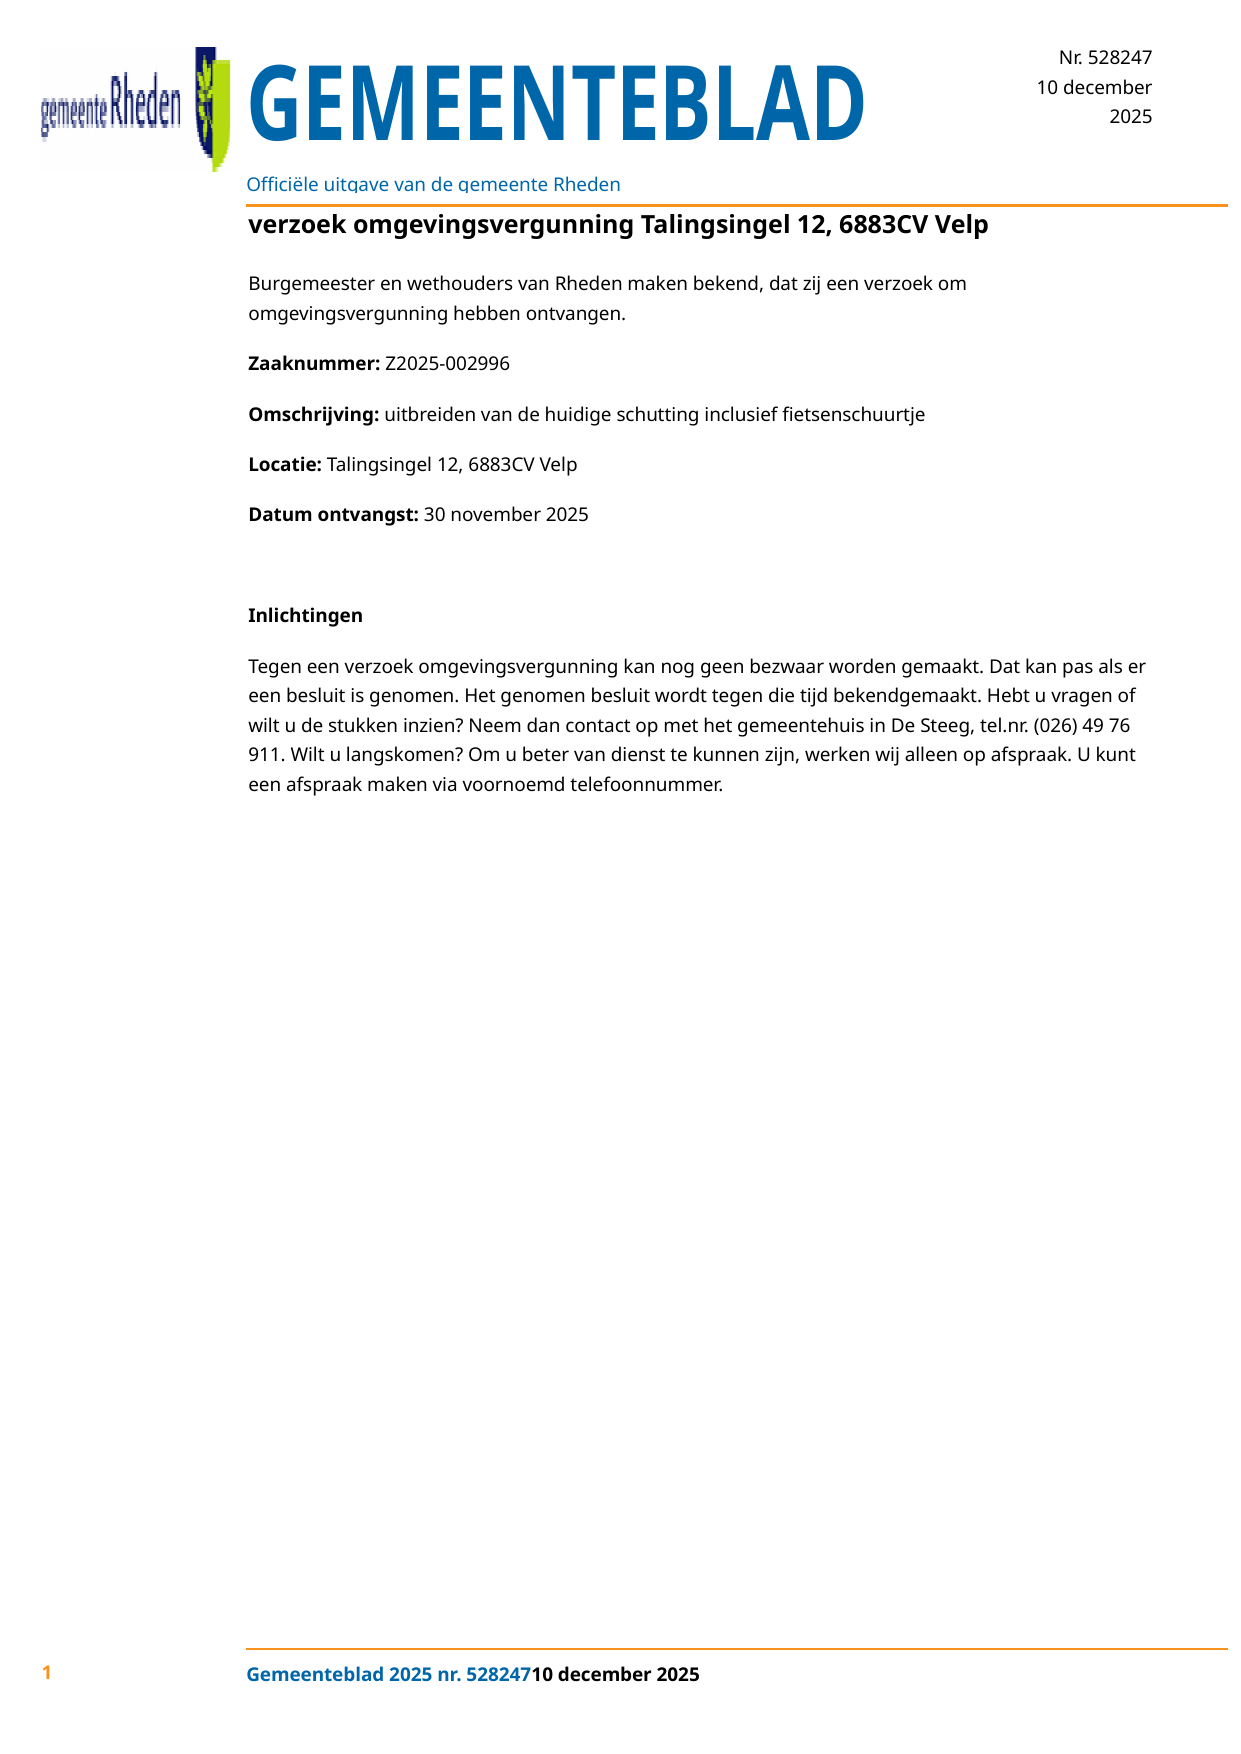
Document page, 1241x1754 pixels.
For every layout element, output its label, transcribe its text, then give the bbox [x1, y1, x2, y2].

text Inlichtingen [248, 602, 1152, 628]
text Datum ontvangst: 30 november 2025 [248, 502, 1152, 527]
text Zaaknummer: Z2025-002996 [248, 350, 1152, 376]
picture [41, 47, 231, 172]
text Omschrijving: uitbreiden van de huidige schutting inclusief fietsenschuurtje [248, 401, 1152, 426]
text Tegen een verzoek omgevingsvergunning kan nog geen bezwaar worden gemaakt. Dat kan pas als er een besluit is genomen. Het genomen besluit wordt tegen die tijd bekendgemaakt. Hebt u vragen of wilt u de stukken inzien? Neem dan contact op met het gemeentehuis in De Steeg, tel.nr. (026) 49 76 911. Wilt u langskomen? Om u beter van dienst te kunnen zijn, werken wij alleen op afspraak. U kunt een afspraak maken via voornoemd telefoonnummer. [248, 653, 1152, 797]
text verzoek omgevingsvergunning Talingsingel 12, 6883CV Velp [248, 207, 1152, 241]
text Locatie: Talingsingel 12, 6883CV Velp [248, 451, 1152, 477]
text Burgemeester en wethouders van Rheden maken bekend, dat zij een verzoek om omgevingsvergunning hebben ontvangen. [248, 270, 1152, 326]
